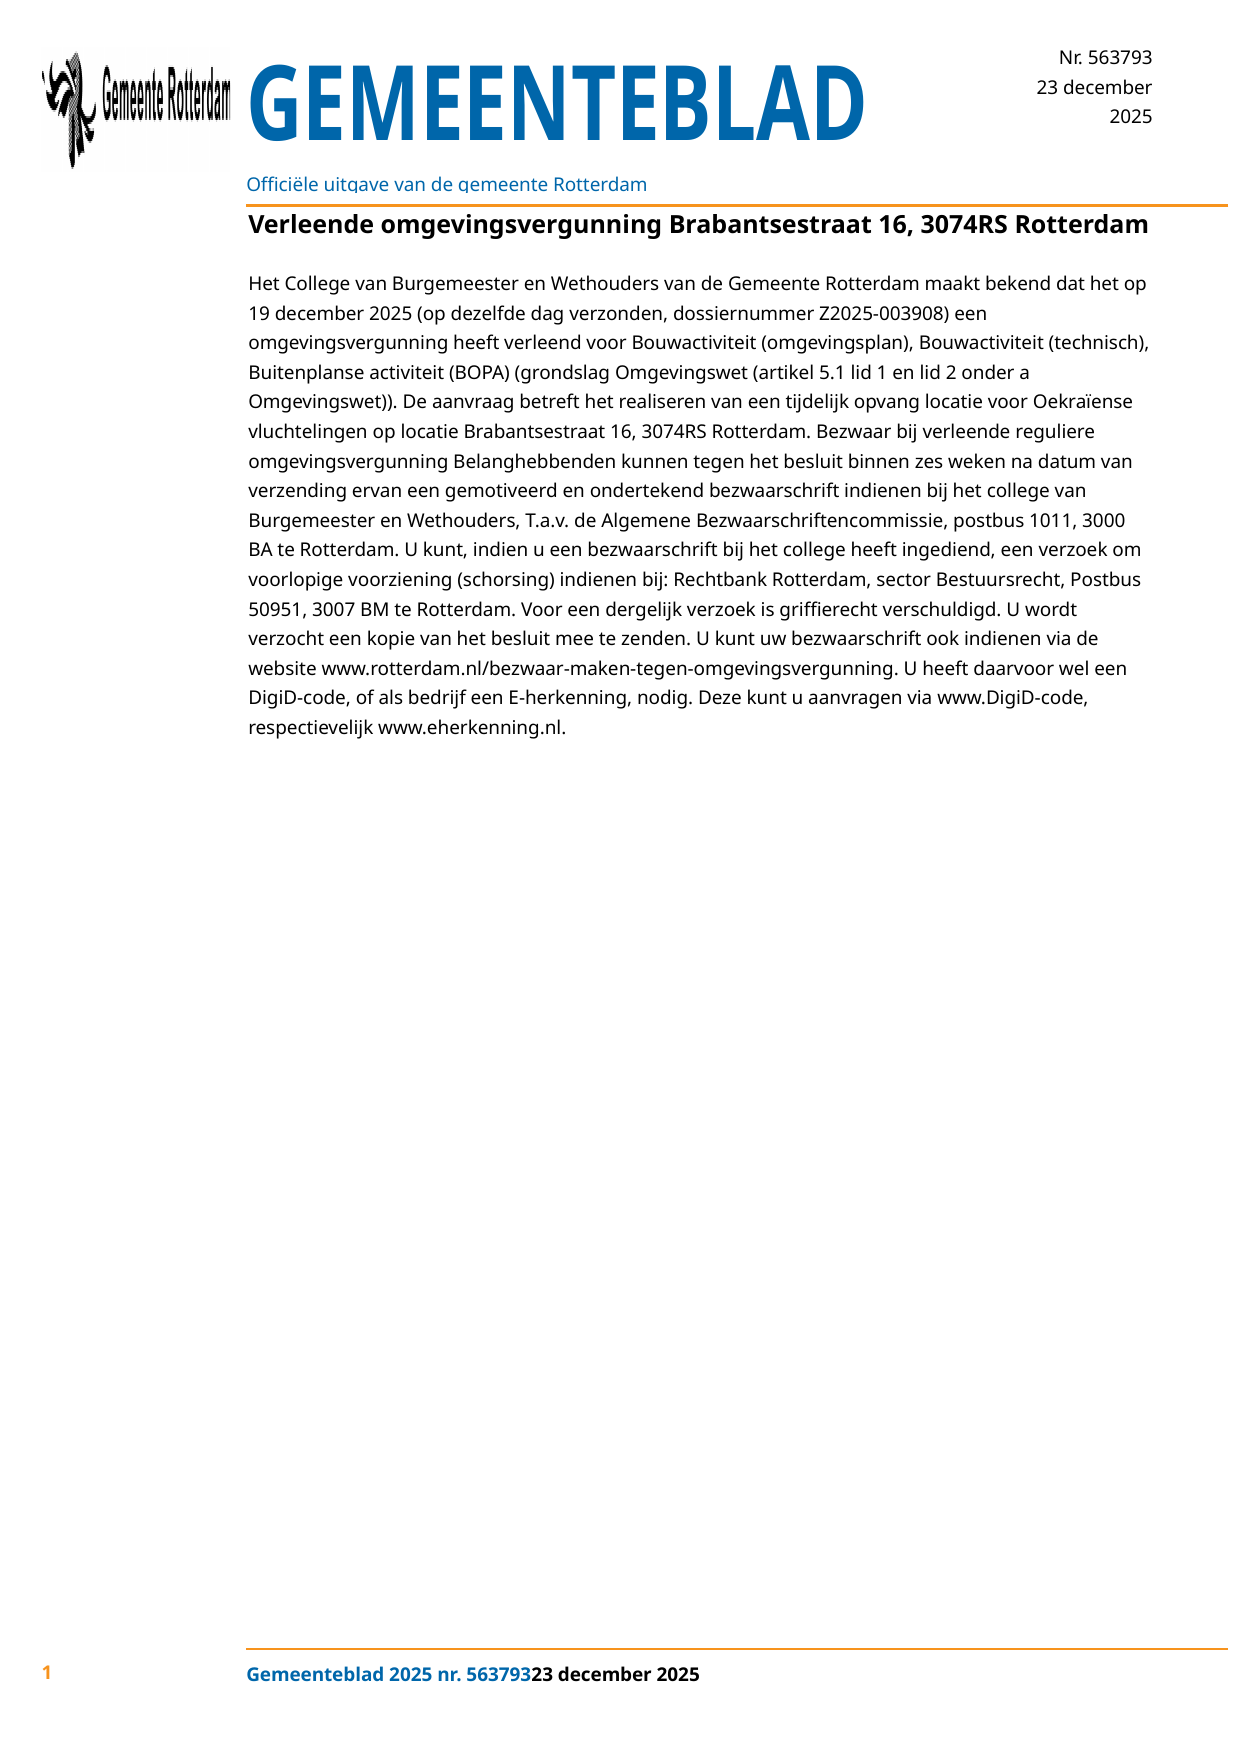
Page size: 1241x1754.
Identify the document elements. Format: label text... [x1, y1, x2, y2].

text Verleende omgevingsvergunning Brabantsestraat 16, 3074RS Rotterdam [248, 207, 1152, 241]
picture [41, 47, 231, 172]
text Het College van Burgemeester en Wethouders van de Gemeente Rotterdam maakt bekend dat het op 19 december 2025 (op dezelfde dag verzonden, dossiernummer Z2025-003908) een omgevingsvergunning heeft verleend voor Bouwactiviteit (omgevingsplan), Bouwactiviteit (technisch), Buitenplanse activiteit (BOPA) (grondslag Omgevingswet (artikel 5.1 lid 1 en lid 2 onder a Omgevingswet)). De aanvraag betreft het realiseren van een tijdelijk opvang locatie voor Oekraïense vluchtelingen op locatie Brabantsestraat 16, 3074RS Rotterdam. Bezwaar bij verleende reguliere omgevingsvergunning Belanghebbenden kunnen tegen het besluit binnen zes weken na datum van verzending ervan een gemotiveerd en ondertekend bezwaarschrift indienen bij het college van Burgemeester en Wethouders, T.a.v. de Algemene Bezwaarschriftencommissie, postbus 1011, 3000 BA te Rotterdam. U kunt, indien u een bezwaarschrift bij het college heeft ingediend, een verzoek om voorlopige voorziening (schorsing) indienen bij: Rechtbank Rotterdam, sector Bestuursrecht, Postbus 50951, 3007 BM te Rotterdam. Voor een dergelijk verzoek is griffierecht verschuldigd. U wordt verzocht een kopie van het besluit mee te zenden. U kunt uw bezwaarschrift ook indienen via de website www.rotterdam.nl/bezwaar-maken-tegen-omgevingsvergunning. U heeft daarvoor wel een DigiD-code, of als bedrijf een E-herkenning, nodig. Deze kunt u aanvragen via www.DigiD-code, respectievelijk www.eherkenning.nl. [248, 270, 1152, 740]
